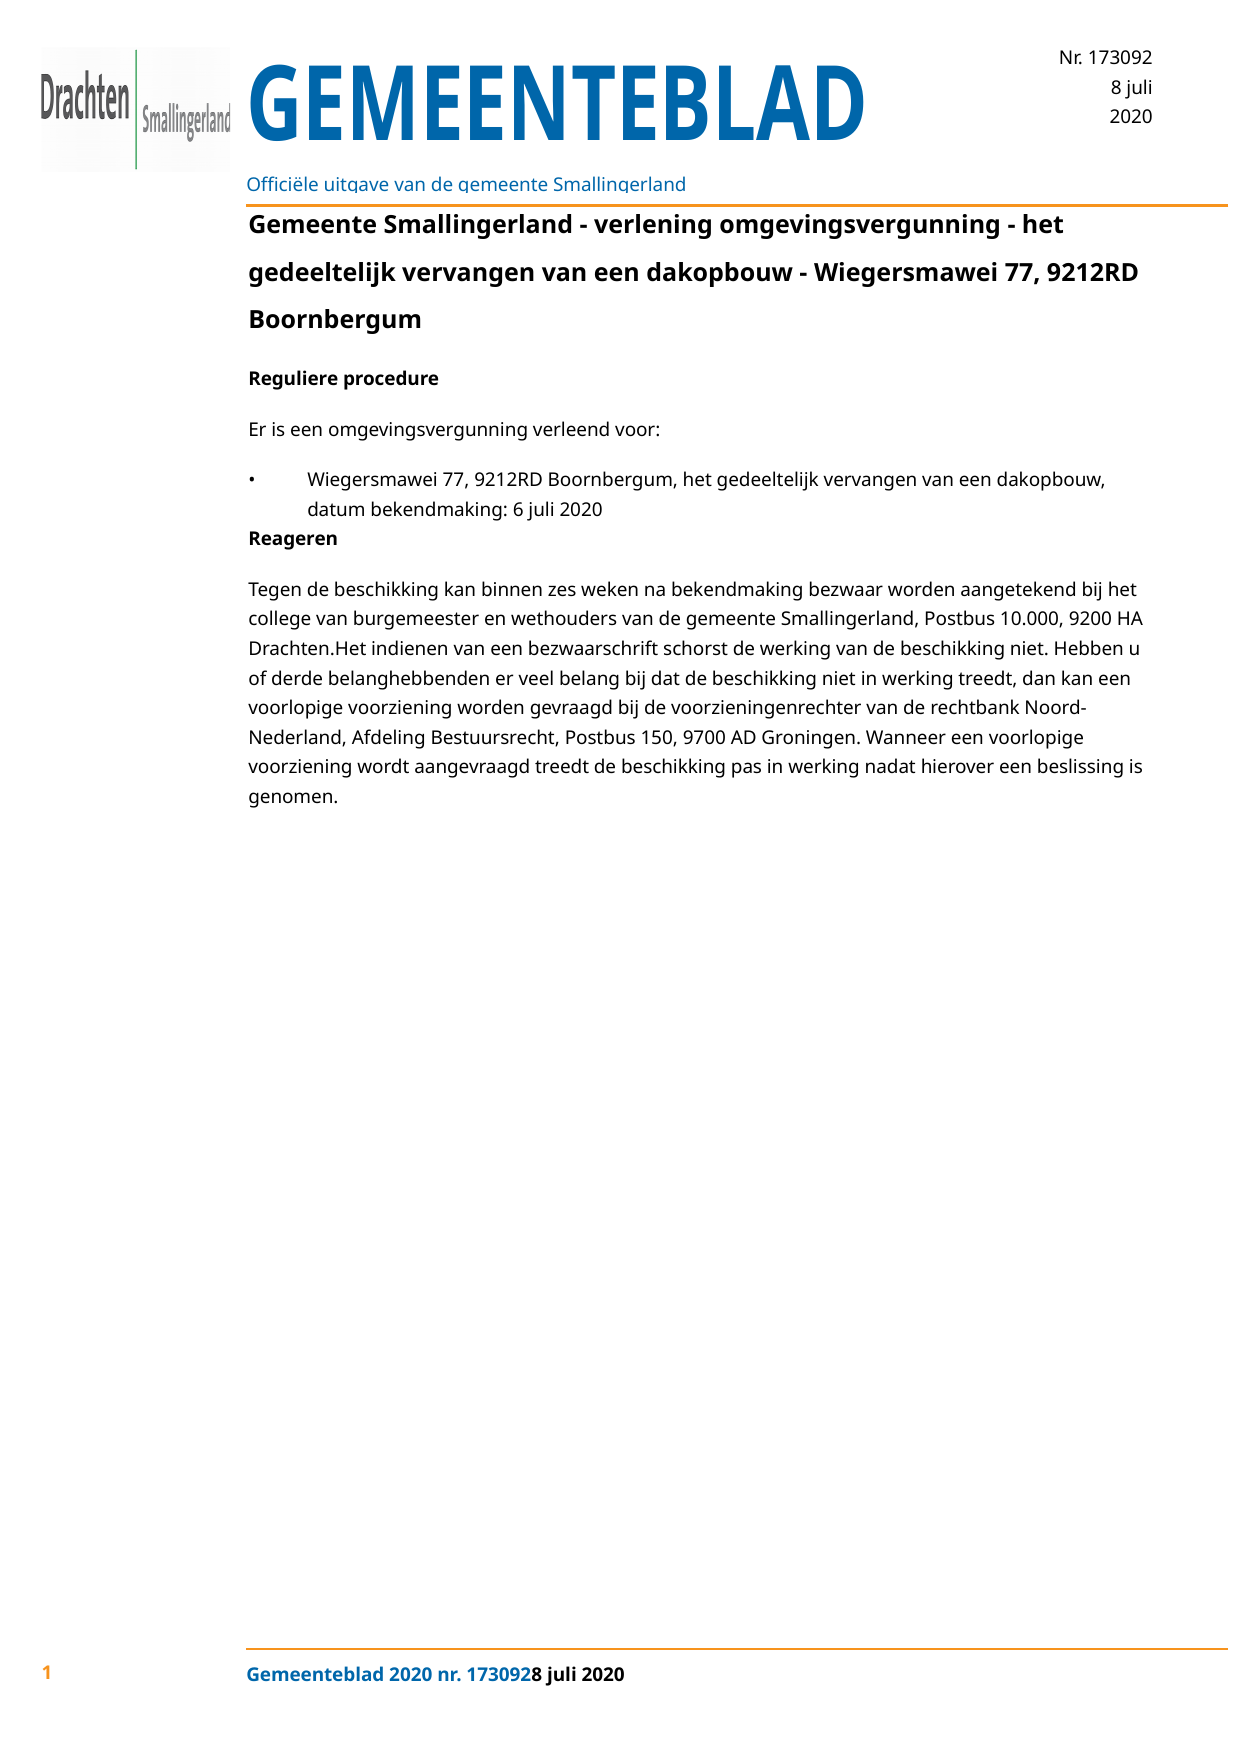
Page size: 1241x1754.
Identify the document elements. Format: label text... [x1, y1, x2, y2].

text Gemeente Smallingerland - verlening omgevingsvergunning - het gedeeltelijk vervangen van een dakopbouw - Wiegersmawei 77, 9212RD Boornbergum [248, 207, 1152, 336]
picture [41, 47, 231, 172]
text Reguliere procedure [248, 366, 1152, 391]
text Tegen de beschikking kan binnen zes weken na bekendmaking bezwaar worden aangetekend bij het college van burgemeester en wethouders van de gemeente Smallingerland, Postbus 10.000, 9200 HA Drachten.Het indienen van een bezwaarschrift schorst de werking van de beschikking niet. Hebben u of derde belanghebbenden er veel belang bij dat de beschikking niet in werking treedt, dan kan een voorlopige voorziening worden gevraagd bij de voorzieningenrechter van de rechtbank Noord-Nederland, Afdeling Bestuursrecht, Postbus 150, 9700 AD Groningen. Wanneer een voorlopige voorziening wordt aangevraagd treedt de beschikking pas in werking nadat hierover een beslissing is genomen. [248, 576, 1152, 809]
text Reageren [248, 526, 1152, 551]
list Wiegersmawei 77, 9212RD Boornbergum, het gedeeltelijk vervangen van een dakopbouw, datum bekendmaking: 6 juli 2020 [248, 466, 1152, 522]
text Er is een omgevingsvergunning verleend voor: [248, 416, 1152, 442]
